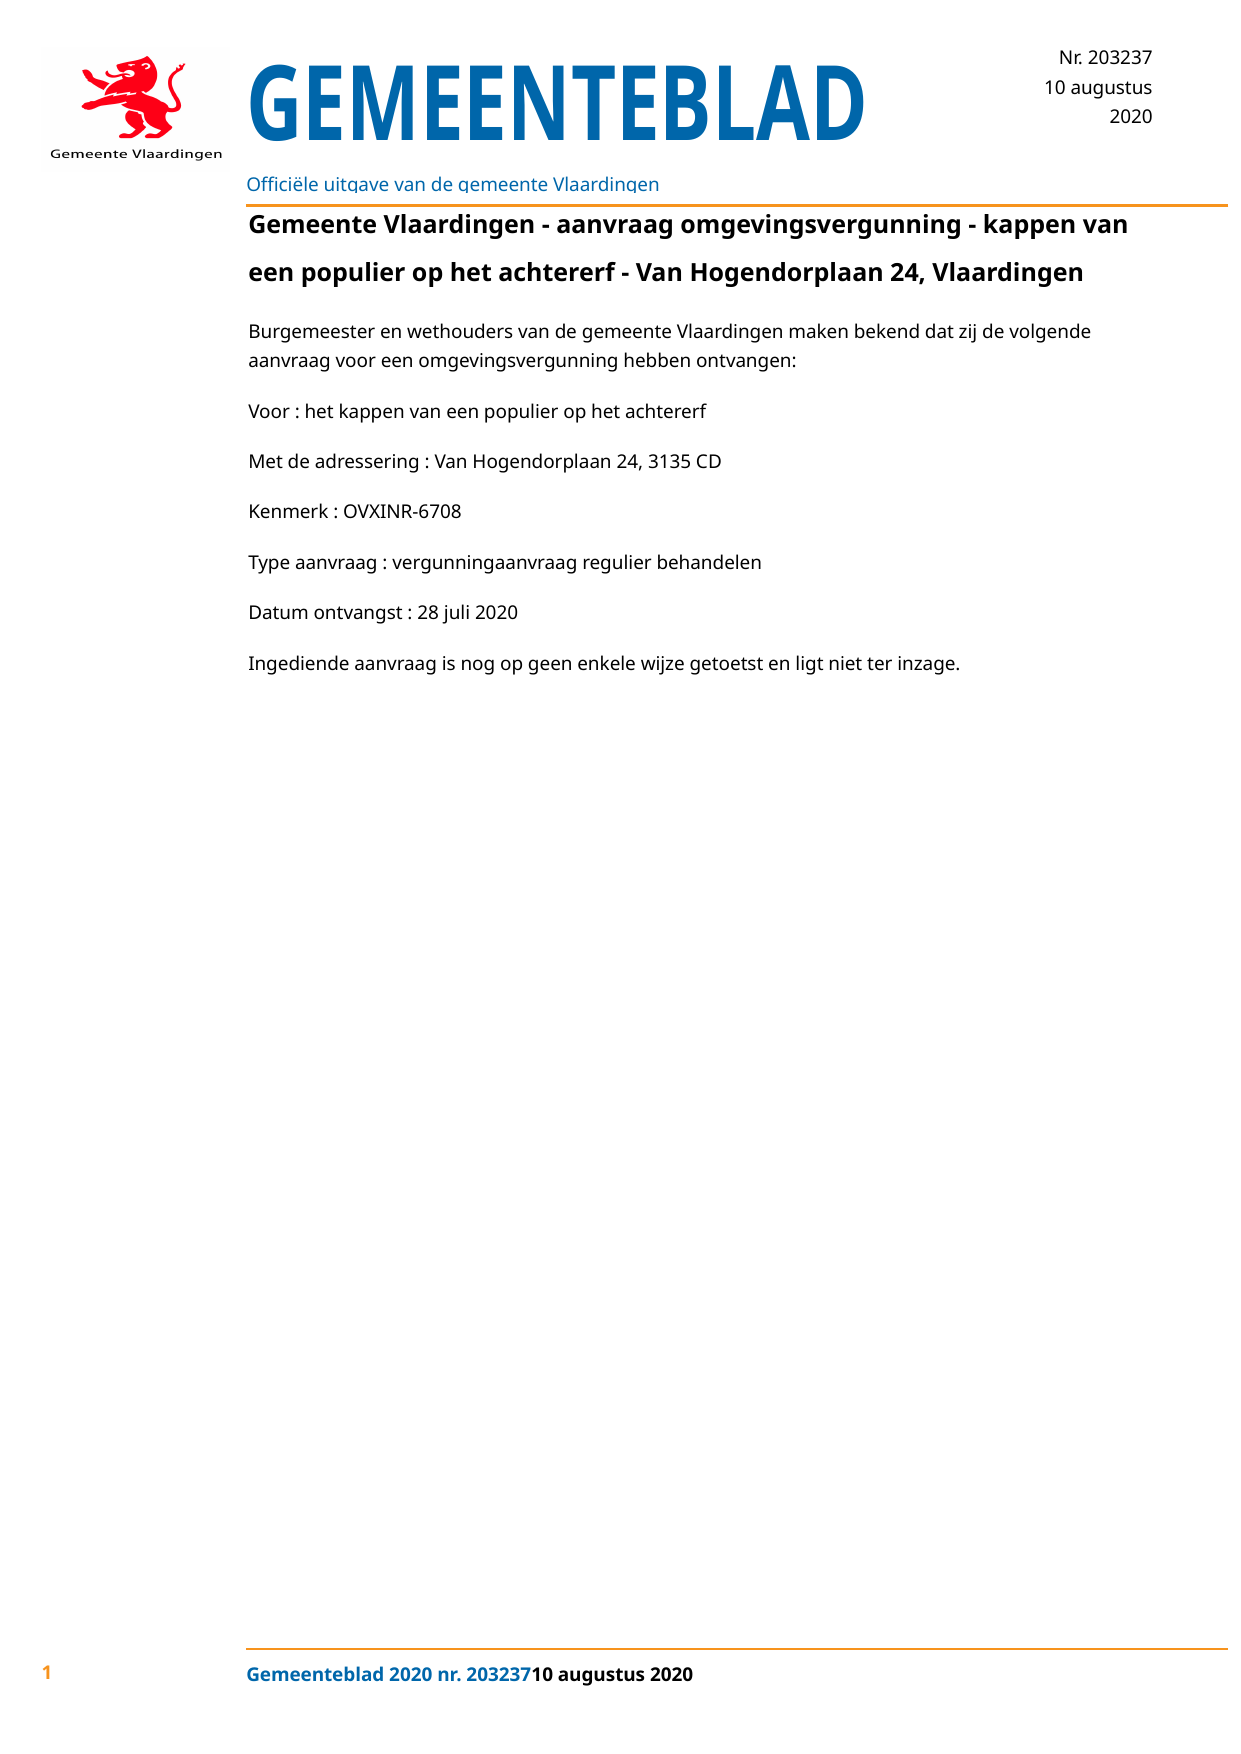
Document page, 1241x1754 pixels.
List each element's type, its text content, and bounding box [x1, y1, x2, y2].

text Gemeente Vlaardingen - aanvraag omgevingsvergunning - kappen van een populier op het achtererf - Van Hogendorplaan 24, Vlaardingen [248, 207, 1152, 288]
text Met de adressering : Van Hogendorplaan 24, 3135 CD [248, 448, 1152, 474]
text Type aanvraag : vergunningaanvraag regulier behandelen [248, 549, 1152, 575]
text Datum ontvangst : 28 juli 2020 [248, 599, 1152, 625]
text Burgemeester en wethouders van de gemeente Vlaardingen maken bekend dat zij de volgende aanvraag voor een omgevingsvergunning hebben ontvangen: [248, 318, 1152, 373]
text Ingediende aanvraag is nog op geen enkele wijze getoetst en ligt niet ter inzage. [248, 650, 1152, 676]
picture [41, 47, 231, 172]
text Kenmerk : OVXINR-6708 [248, 499, 1152, 524]
text Voor : het kappen van een populier op het achtererf [248, 398, 1152, 424]
